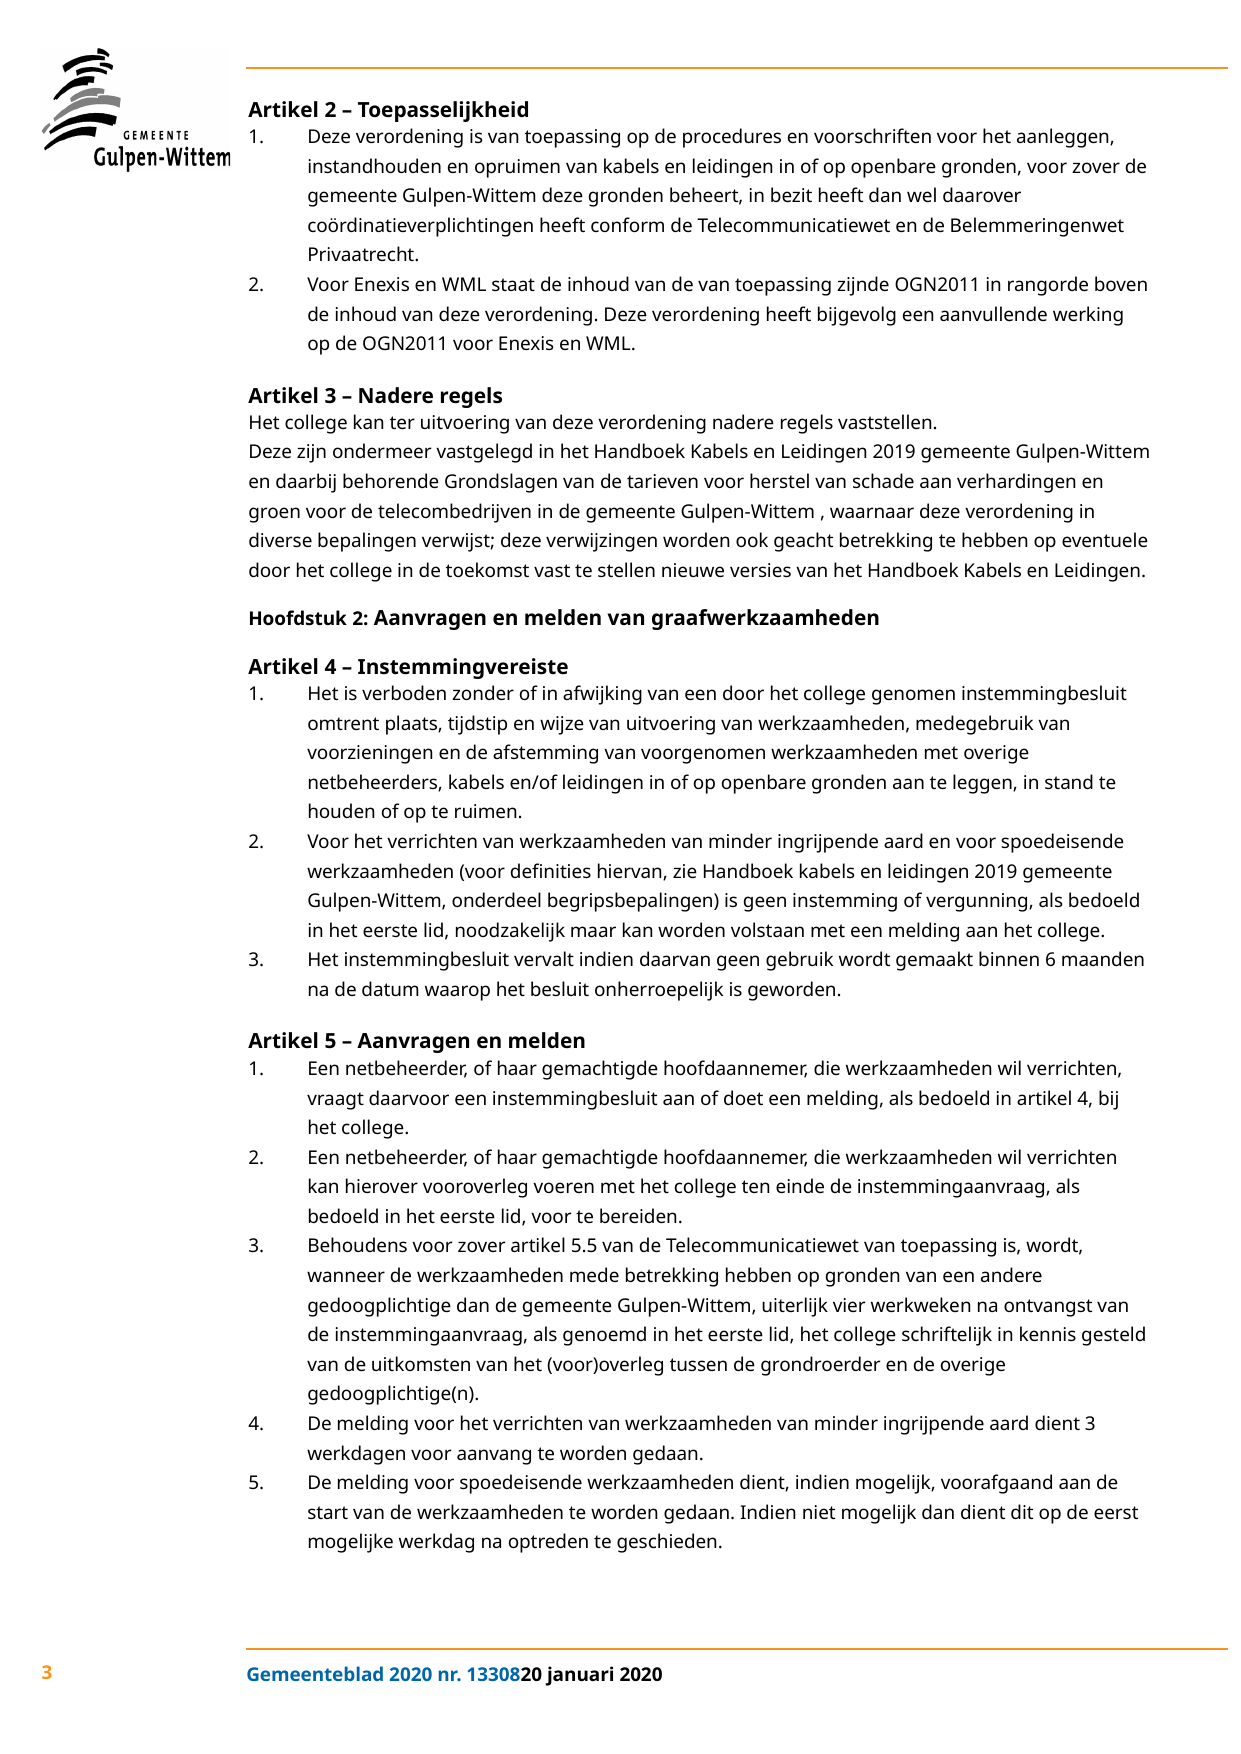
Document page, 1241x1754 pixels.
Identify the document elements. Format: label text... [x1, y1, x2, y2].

text Het college kan ter uitvoering van deze verordening nadere regels vaststellen. [248, 409, 1152, 435]
list Een netbeheerder, of haar gemachtigde hoofdaannemer, die werkzaamheden wil verrichten, vraagt daarvoor een instemmingbesluit aan of doet een melding, als bedoeld in artikel 4, bij het college. [248, 1055, 1152, 1140]
text Artikel 2 – Toepasselijkheid [248, 95, 1152, 123]
list De melding voor het verrichten van werkzaamheden van minder ingrijpende aard dient 3 werkdagen voor aanvang te worden gedaan. [248, 1410, 1152, 1465]
text Hoofdstuk 2: Aanvragen en melden van graafwerkzaamheden [248, 603, 1152, 631]
text Artikel 4 – Instemmingvereiste [248, 652, 1152, 680]
picture [41, 47, 231, 172]
list Behoudens voor zover artikel 5.5 van de Telecommunicatiewet van toepassing is, wordt, wanneer de werkzaamheden mede betrekking hebben op gronden van een andere gedoogplichtige dan de gemeente Gulpen-Wittem, uiterlijk vier werkweken na ontvangst van de instemmingaanvraag, als genoemd in het eerste lid, het college schriftelijk in kennis gesteld van de uitkomsten van het (voor)overleg tussen de grondroerder en de overige gedoogplichtige(n). [248, 1233, 1152, 1406]
list Deze verordening is van toepassing op de procedures en voorschriften voor het aanleggen, instandhouden en opruimen van kabels en leidingen in of op openbare gronden, voor zover de gemeente Gulpen-Wittem deze gronden beheert, in bezit heeft dan wel daarover coördinatieverplichtingen heeft conform de Telecommunicatiewet en de Belemmeringenwet Privaatrecht. [248, 123, 1152, 267]
list Voor Enexis en WML staat de inhoud van de van toepassing zijnde OGN2011 in rangorde boven de inhoud van deze verordening. Deze verordening heeft bijgevolg een aanvullende werking op de OGN2011 voor Enexis en WML. [248, 271, 1152, 356]
list Het instemmingbesluit vervalt indien daarvan geen gebruik wordt gemaakt binnen 6 maanden na de datum waarop het besluit onherroepelijk is geworden. [248, 947, 1152, 1002]
list Een netbeheerder, of haar gemachtigde hoofdaannemer, die werkzaamheden wil verrichten kan hierover vooroverleg voeren met het college ten einde de instemmingaanvraag, als bedoeld in het eerste lid, voor te bereiden. [248, 1144, 1152, 1229]
text Artikel 5 – Aanvragen en melden [248, 1027, 1152, 1055]
list Het is verboden zonder of in afwijking van een door het college genomen instemmingbesluit omtrent plaats, tijdstip en wijze van uitvoering van werkzaamheden, medegebruik van voorzieningen en de afstemming van voorgenomen werkzaamheden met overige netbeheerders, kabels en/of leidingen in of op openbare gronden aan te leggen, in stand te houden of op te ruimen. [248, 680, 1152, 824]
list De melding voor spoedeisende werkzaamheden dient, indien mogelijk, voorafgaand aan de start van de werkzaamheden te worden gedaan. Indien niet mogelijk dan dient dit op de eerst mogelijke werkdag na optreden te geschieden. [248, 1469, 1152, 1554]
list Voor het verrichten van werkzaamheden van minder ingrijpende aard en voor spoedeisende werkzaamheden (voor definities hiervan, zie Handboek kabels en leidingen 2019 gemeente Gulpen-Wittem, onderdeel begripsbepalingen) is geen instemming of vergunning, als bedoeld in het eerste lid, noodzakelijk maar kan worden volstaan met een melding aan het college. [248, 828, 1152, 943]
text Artikel 3 – Nadere regels [248, 381, 1152, 409]
text Deze zijn ondermeer vastgelegd in het Handboek Kabels en Leidingen 2019 gemeente Gulpen-Wittem en daarbij behorende Grondslagen van de tarieven voor herstel van schade aan verhardingen en groen voor de telecombedrijven in de gemeente Gulpen-Wittem , waarnaar deze verordening in diverse bepalingen verwijst; deze verwijzingen worden ook geacht betrekking te hebben op eventuele door het college in de toekomst vast te stellen nieuwe versies van het Handboek Kabels en Leidingen. [248, 439, 1152, 583]
